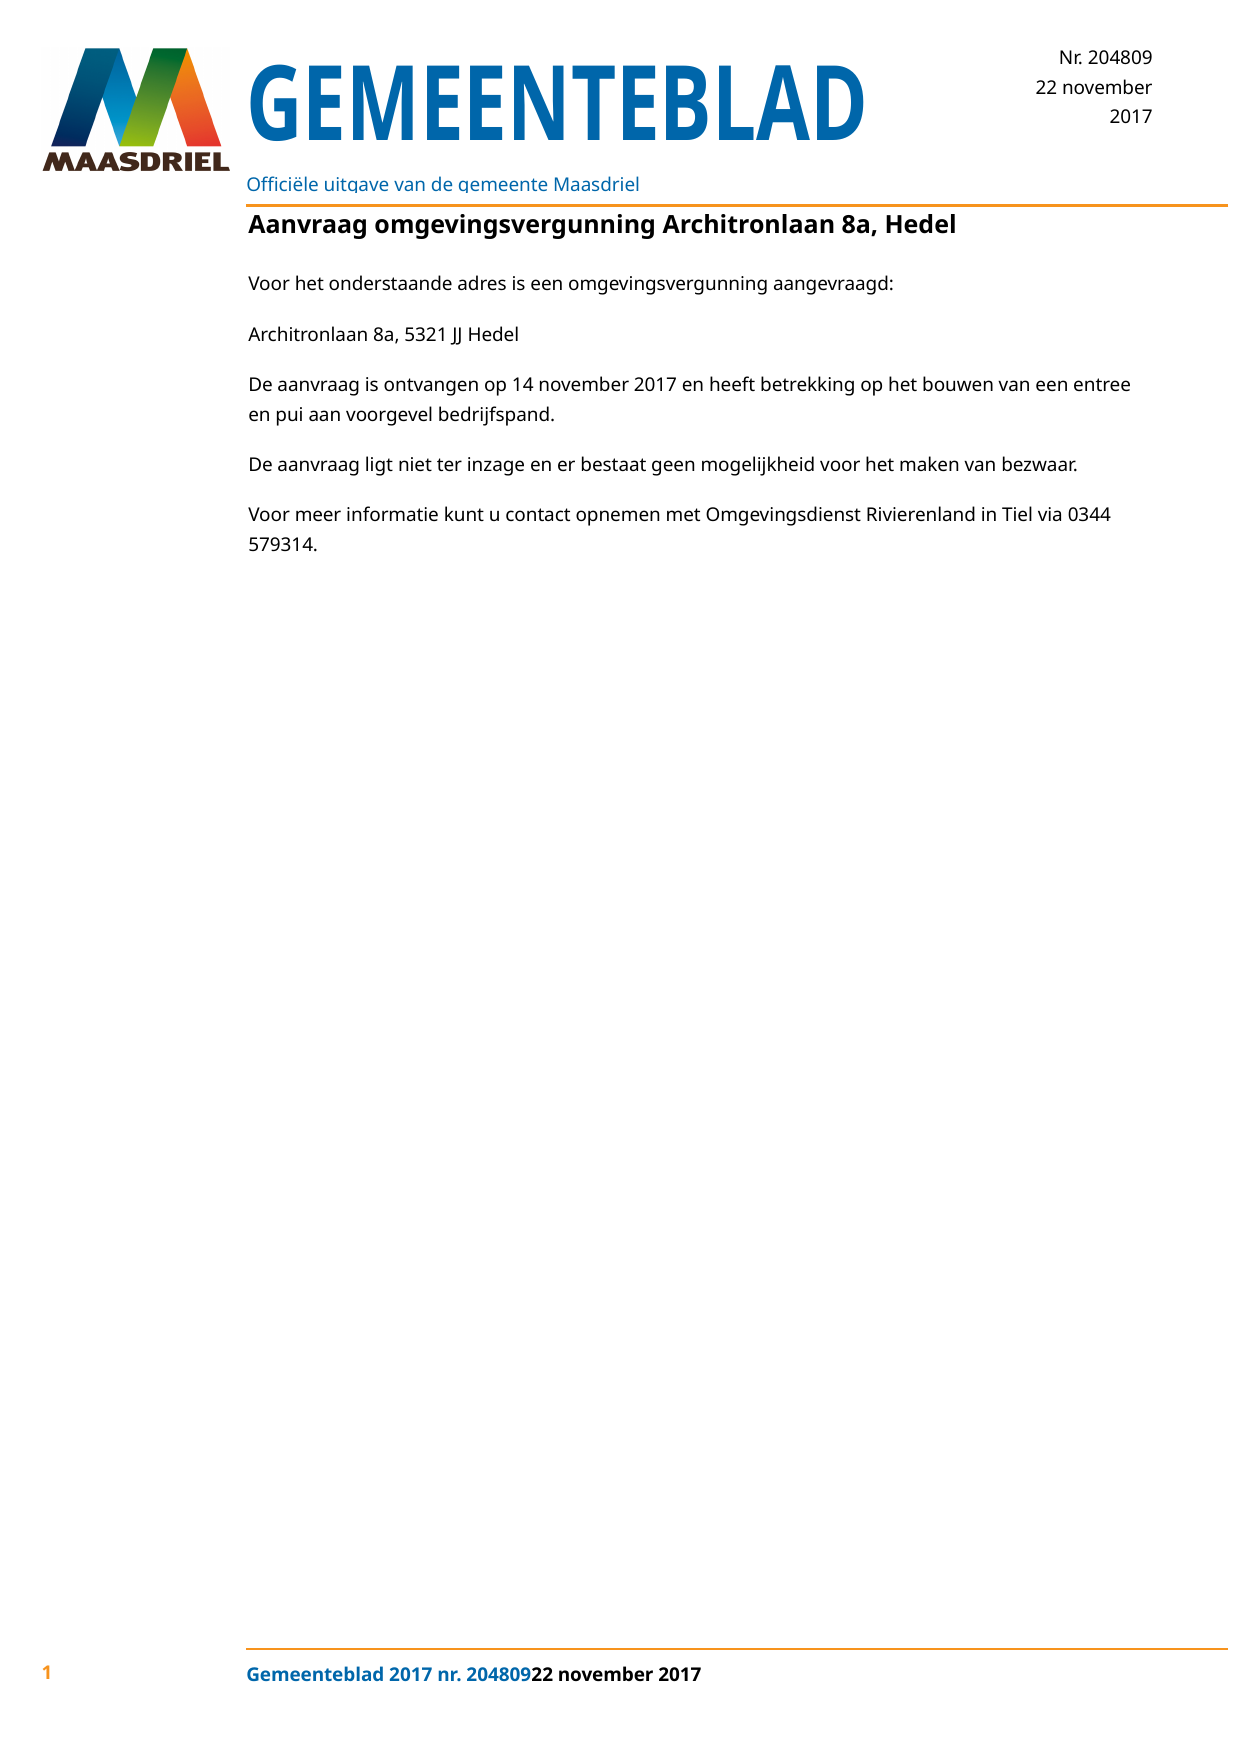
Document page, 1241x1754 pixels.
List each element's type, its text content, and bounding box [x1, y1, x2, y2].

text Aanvraag omgevingsvergunning Architronlaan 8a, Hedel [248, 207, 1152, 241]
picture [41, 47, 231, 172]
text Architronlaan 8a, 5321 JJ Hedel [248, 321, 1152, 346]
text Voor meer informatie kunt u contact opnemen met Omgevingsdienst Rivierenland in Tiel via 0344 579314. [248, 502, 1152, 557]
text De aanvraag ligt niet ter inzage en er bestaat geen mogelijkheid voor het maken van bezwaar. [248, 451, 1152, 477]
text Voor het onderstaande adres is een omgevingsvergunning aangevraagd: [248, 270, 1152, 296]
text De aanvraag is ontvangen op 14 november 2017 en heeft betrekking op het bouwen van een entree en pui aan voorgevel bedrijfspand. [248, 371, 1152, 426]
